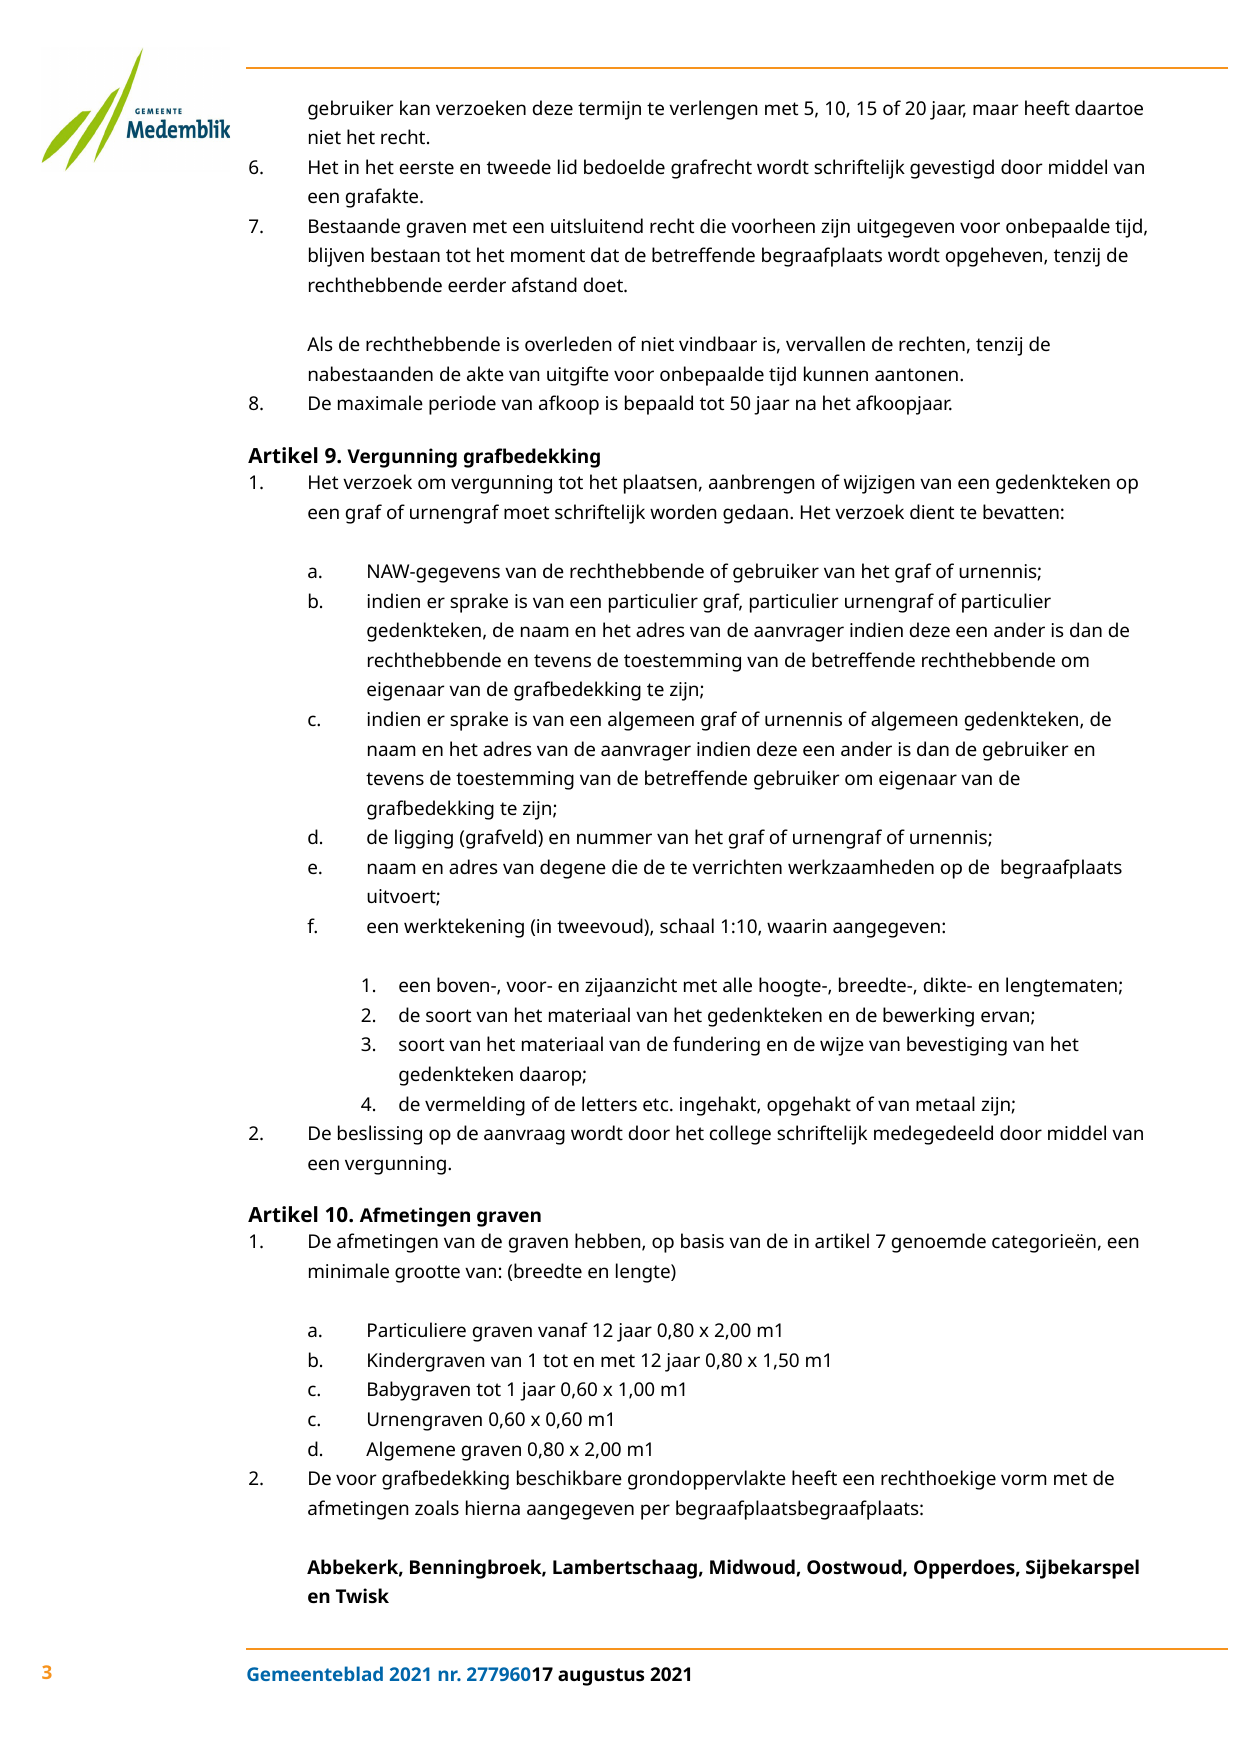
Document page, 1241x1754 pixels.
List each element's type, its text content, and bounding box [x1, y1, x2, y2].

list indien er sprake is van een particulier graf, particulier urnengraf of particulier gedenkteken, de naam en het adres van de aanvrager indien deze een ander is dan de rechthebbende en tevens de toestemming van de betreffende rechthebbende om eigenaar van de grafbedekking te zijn; [307, 588, 1152, 702]
list indien er sprake is van een algemeen graf of urnennis of algemeen gedenkteken, de naam en het adres van de aanvrager indien deze een ander is dan de gebruiker en tevens de toestemming van de betreffende gebruiker om eigenaar van de grafbedekking te zijn; [307, 706, 1152, 821]
list de vermelding of de letters etc. ingehakt, opgehakt of van metaal zijn; [361, 1091, 1152, 1116]
text Artikel 10. Afmetingen graven [248, 1200, 1152, 1229]
picture [41, 47, 231, 172]
list Het verzoek om vergunning tot het plaatsen, aanbrengen of wijzigen van een gedenkteken op een graf of urnengraf moet schriftelijk worden gedaan. Het verzoek dient te bevatten: [248, 469, 1152, 525]
list een boven-, voor- en zijaanzicht met alle hoogte-, breedte-, dikte- en lengtematen; [361, 972, 1152, 998]
list de ligging (grafveld) en nummer van het graf of urnengraf of urnennis; [307, 824, 1152, 850]
list Abbekerk, Benningbroek, Lambertschaag, Midwoud, Oostwoud, Opperdoes, Sijbekarspel en Twisk [248, 1554, 1152, 1609]
list De voor grafbedekking beschikbare grondoppervlakte heeft een rechthoekige vorm met de afmetingen zoals hierna aangegeven per begraafplaatsbegraafplaats: [248, 1465, 1152, 1521]
list Particuliere graven vanaf 12 jaar 0,80 x 2,00 m1 [307, 1317, 1152, 1343]
list Kindergraven van 1 tot en met 12 jaar 0,80 x 1,50 m1 [307, 1347, 1152, 1373]
list Bestaande graven met een uitsluitend recht die voorheen zijn uitgegeven voor onbepaalde tijd, blijven bestaan tot het moment dat de betreffende begraafplaats wordt opgeheven, tenzij de rechthebbende eerder afstand doet. [248, 213, 1152, 298]
list De afmetingen van de graven hebben, op basis van de in artikel 7 genoemde categorieën, een minimale grootte van: (breedte en lengte) [248, 1229, 1152, 1284]
list NAW-gegevens van de rechthebbende of gebruiker van het graf of urnennis; [307, 558, 1152, 584]
list gebruiker kan verzoeken deze termijn te verlengen met 5, 10, 15 of 20 jaar, maar heeft daartoe niet het recht. [248, 95, 1152, 150]
list De beslissing op de aanvraag wordt door het college schriftelijk medegedeeld door middel van een vergunning. [248, 1120, 1152, 1176]
list Urnengraven 0,60 x 0,60 m1 [307, 1406, 1152, 1432]
list Babygraven tot 1 jaar 0,60 x 1,00 m1 [307, 1377, 1152, 1402]
list Algemene graven 0,80 x 2,00 m1 [307, 1436, 1152, 1462]
list naam en adres van degene die de te verrichten werkzaamheden op de begraafplaats uitvoert; [307, 854, 1152, 909]
text Artikel 9. Vergunning grafbedekking [248, 441, 1152, 469]
list soort van het materiaal van de fundering en de wijze van bevestiging van het gedenkteken daarop; [361, 1032, 1152, 1087]
list Het in het eerste en tweede lid bedoelde grafrecht wordt schriftelijk gevestigd door middel van een grafakte. [248, 154, 1152, 209]
list De maximale periode van afkoop is bepaald tot 50 jaar na het afkoopjaar. [248, 391, 1152, 416]
list een werktekening (in tweevoud), schaal 1:10, waarin aangegeven: [307, 913, 1152, 939]
list Als de rechthebbende is overleden of niet vindbaar is, vervallen de rechten, tenzij de nabestaanden de akte van uitgifte voor onbepaalde tijd kunnen aantonen. [248, 331, 1152, 387]
list de soort van het materiaal van het gedenkteken en de bewerking ervan; [361, 1002, 1152, 1028]
